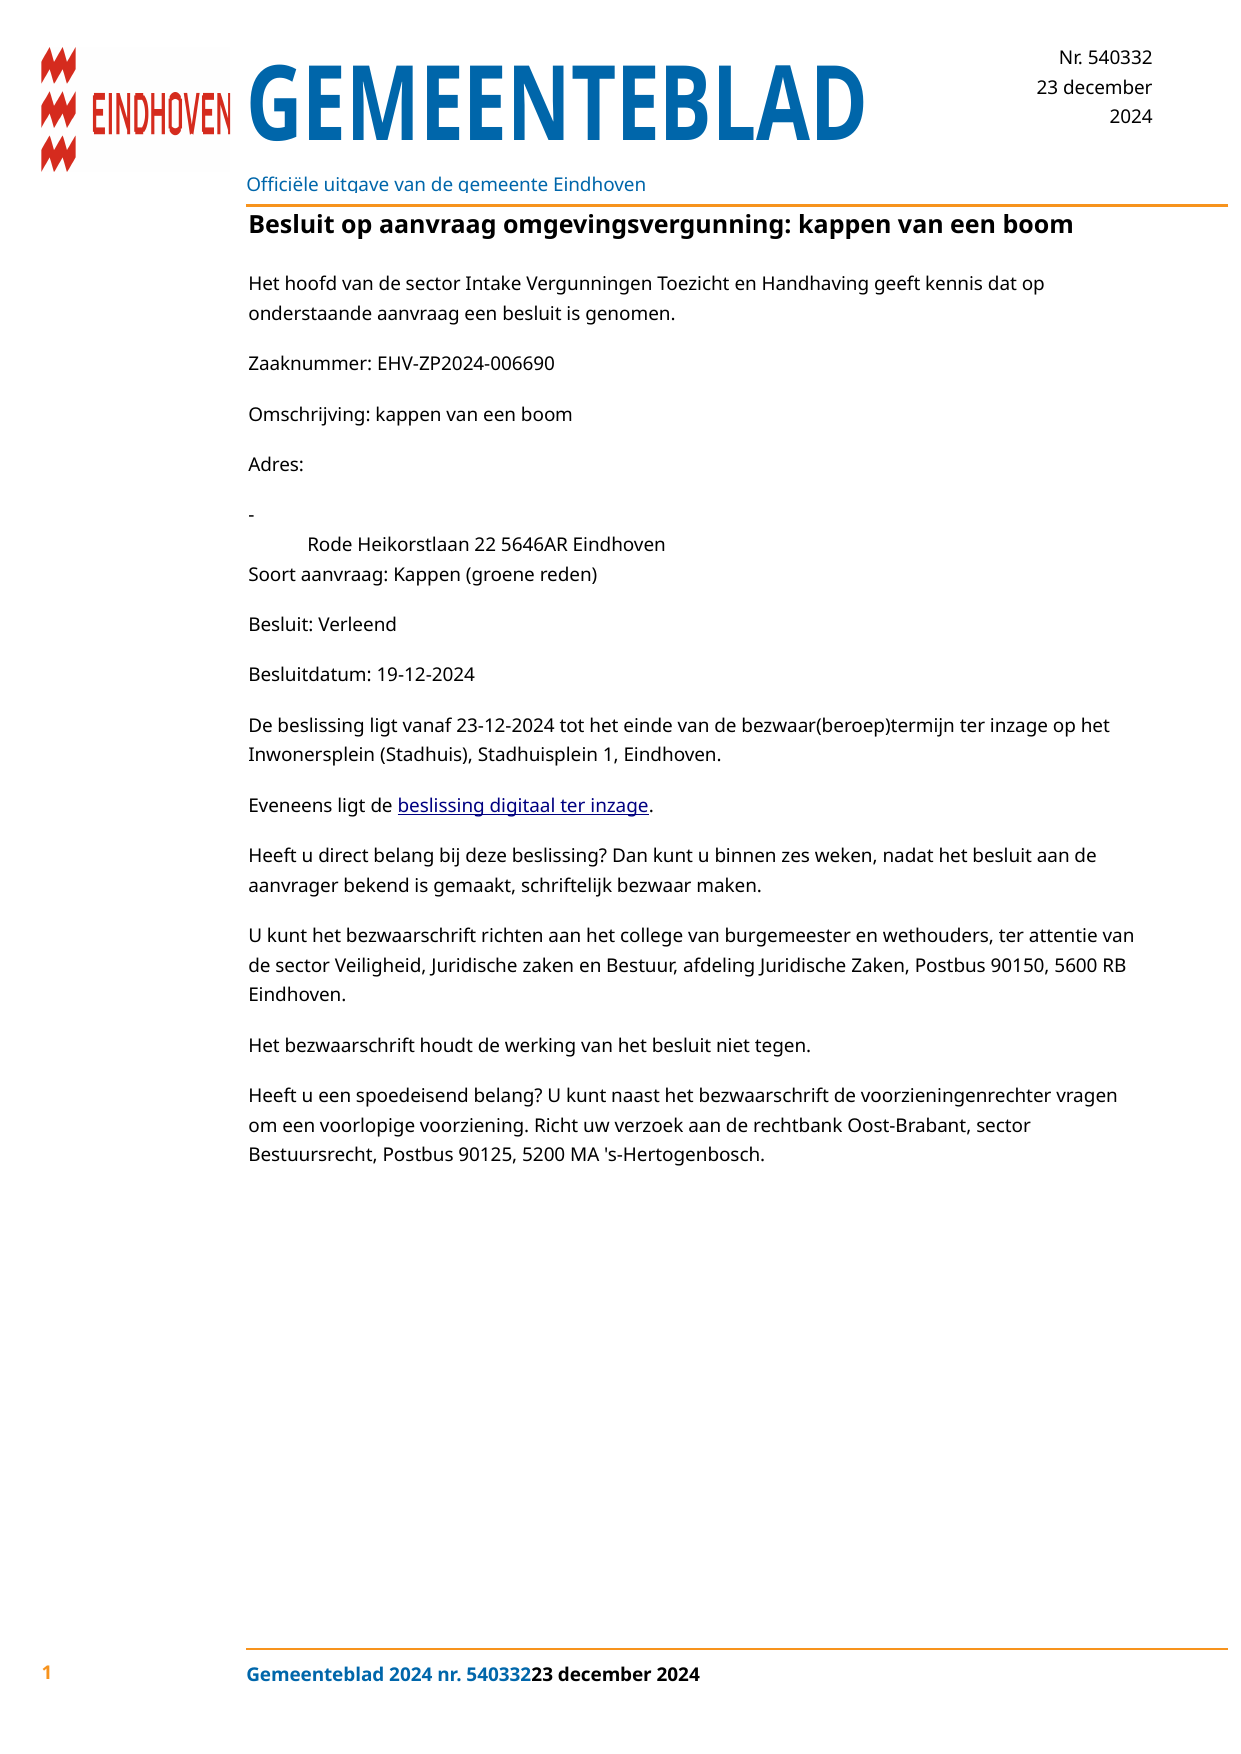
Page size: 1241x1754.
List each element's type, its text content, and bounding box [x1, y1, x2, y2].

text Besluit op aanvraag omgevingsvergunning: kappen van een boom [248, 207, 1152, 241]
text Besluitdatum: 19-12-2024 [248, 662, 1152, 687]
picture [41, 47, 231, 172]
text Omschrijving: kappen van een boom [248, 401, 1152, 426]
text Heeft u direct belang bij deze beslissing? Dan kunt u binnen zes weken, nadat het besluit aan de aanvrager bekend is gemaakt, schriftelijk bezwaar maken. [248, 842, 1152, 898]
text U kunt het bezwaarschrift richten aan het college van burgemeester en wethouders, ter attentie van de sector Veiligheid, Juridische zaken en Bestuur, afdeling Juridische Zaken, Postbus 90150, 5600 RB Eindhoven. [248, 922, 1152, 1007]
text Besluit: Verleend [248, 611, 1152, 637]
text Het bezwaarschrift houdt de werking van het besluit niet tegen. [248, 1032, 1152, 1058]
text Het hoofd van de sector Intake Vergunningen Toezicht en Handhaving geeft kennis dat op onderstaande aanvraag een besluit is genomen. [248, 270, 1152, 326]
text Heeft u een spoedeisend belang? U kunt naast het bezwaarschrift de voorzieningenrechter vragen om een voorlopige voorziening. Richt uw verzoek aan de rechtbank Oost-Brabant, sector Bestuursrecht, Postbus 90125, 5200 MA 's-Hertogenbosch. [248, 1082, 1152, 1167]
text De beslissing ligt vanaf 23-12-2024 tot het einde van de bezwaar(beroep)termijn ter inzage op het Inwonersplein (Stadhuis), Stadhuisplein 1, Eindhoven. [248, 712, 1152, 767]
text Eveneens ligt de beslissing digitaal ter inzage. [248, 792, 1152, 818]
text Zaaknummer: EHV-ZP2024-006690 [248, 350, 1152, 376]
text Adres: [248, 451, 1152, 477]
text Soort aanvraag: Kappen (groene reden) [248, 561, 1152, 586]
list Rode Heikorstlaan 22 5646AR Eindhoven [248, 531, 1152, 557]
